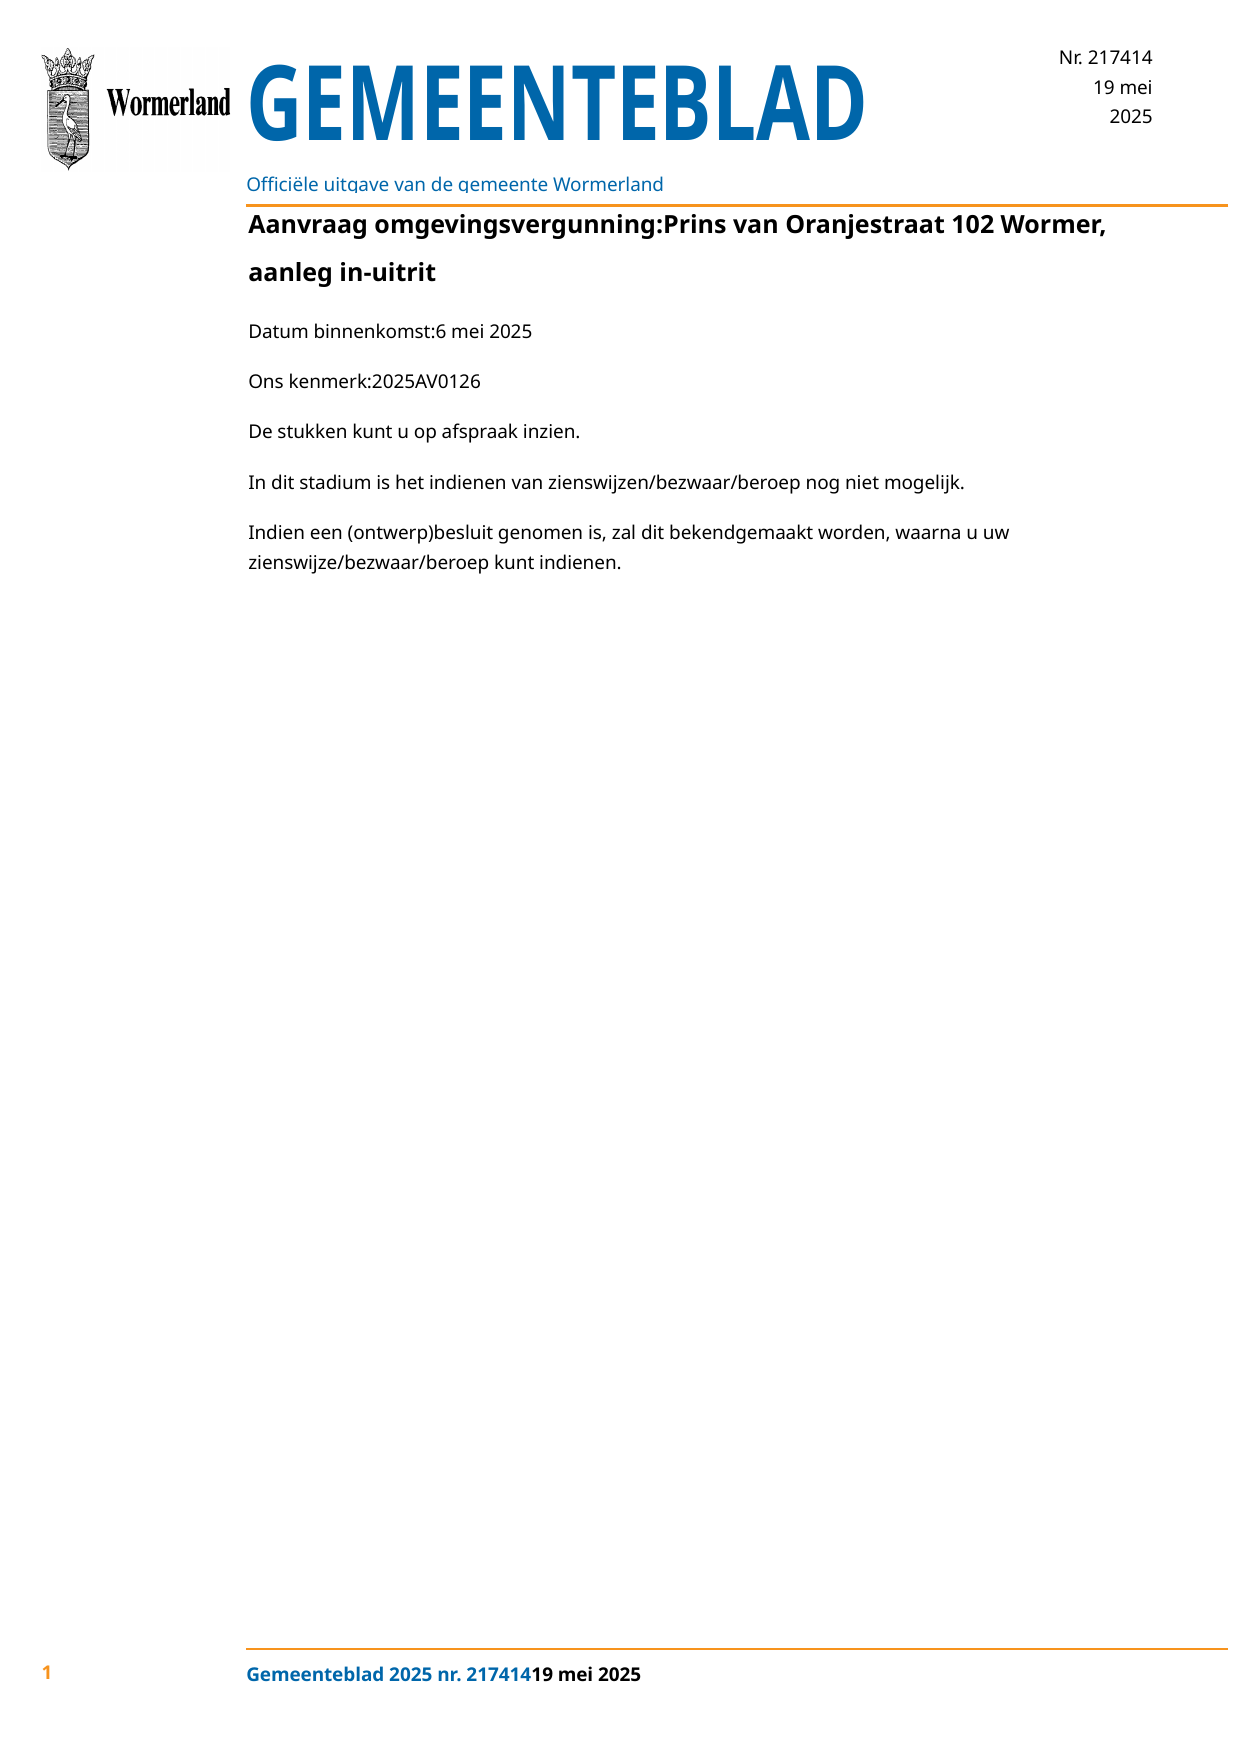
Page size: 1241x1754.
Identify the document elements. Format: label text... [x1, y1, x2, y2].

text Aanvraag omgevingsvergunning:Prins van Oranjestraat 102 Wormer, aanleg in-uitrit [248, 207, 1152, 288]
text De stukken kunt u op afspraak inzien. [248, 419, 1152, 444]
text In dit stadium is het indienen van zienswijzen/bezwaar/beroep nog niet mogelijk. [248, 469, 1152, 495]
text Ons kenmerk:2025AV0126 [248, 368, 1152, 394]
picture [41, 47, 231, 172]
text Datum binnenkomst:6 mei 2025 [248, 318, 1152, 344]
text Indien een (ontwerp)besluit genomen is, zal dit bekendgemaakt worden, waarna u uw zienswijze/bezwaar/beroep kunt indienen. [248, 519, 1152, 575]
